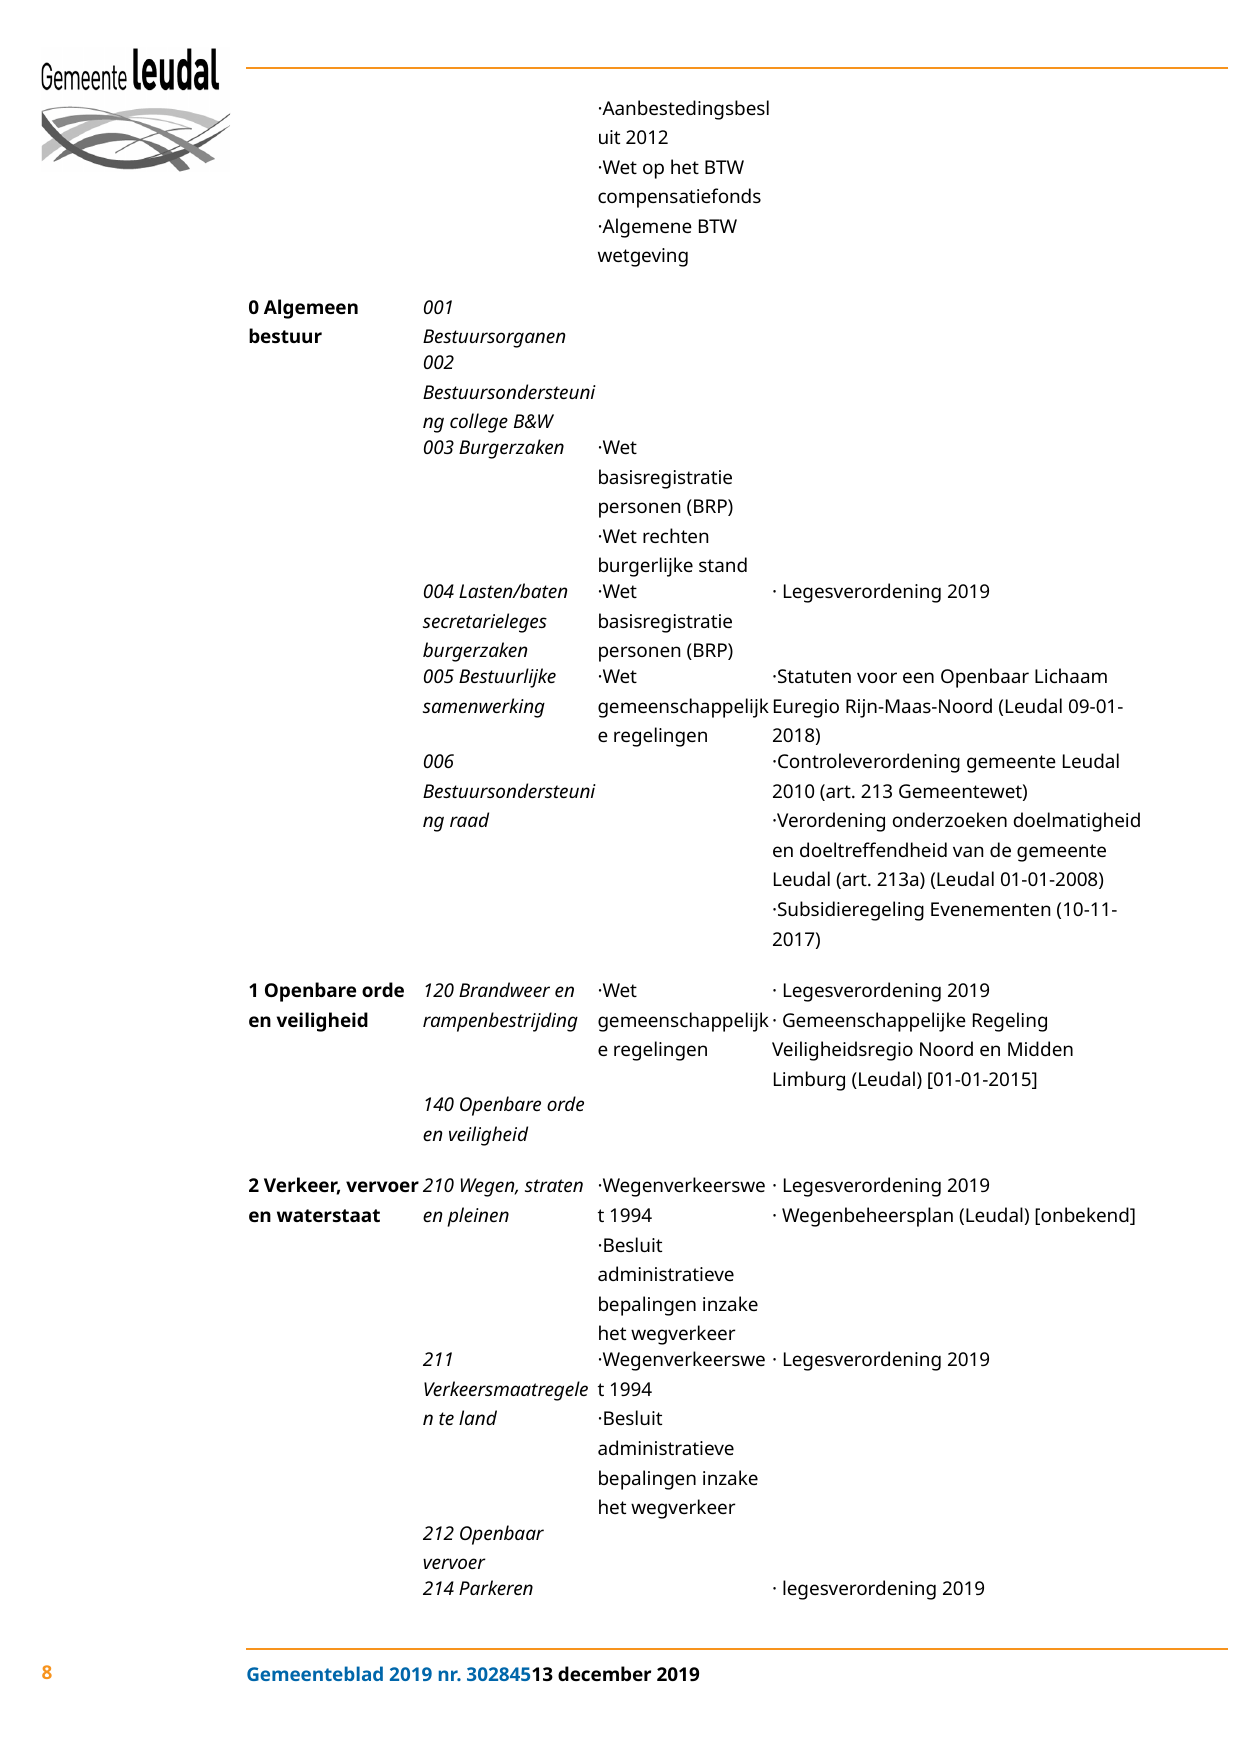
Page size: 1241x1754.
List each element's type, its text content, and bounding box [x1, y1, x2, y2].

table_cell [248, 1520, 423, 1575]
table_cell [772, 350, 1152, 434]
table_cell [248, 95, 423, 268]
table_cell ·Controleverordening gemeente Leudal 2010 (art. 213 Gemeentewet) ·Verordening onderzoeken doelmatigheid en doeltreffendheid van de gemeente Leudal (art. 213a) (Leudal 01-01-2008) ·Subsidieregeling Evenementen (10-11-2017) [772, 748, 1152, 951]
picture [41, 47, 231, 172]
table_cell · legesverordening 2019 [772, 1575, 1152, 1601]
table_cell [248, 951, 423, 977]
table_cell 001 Bestuursorganen [423, 294, 597, 349]
table_cell [772, 95, 1152, 268]
table_cell [597, 1575, 772, 1601]
table_cell [248, 1346, 423, 1520]
table_cell [248, 1575, 423, 1601]
table_cell [423, 1147, 597, 1173]
table_cell · Legesverordening 2019 [772, 1346, 1152, 1520]
table_cell [772, 294, 1152, 349]
table_cell [248, 269, 423, 294]
table_cell [597, 1092, 772, 1147]
table_cell 005 Bestuurlijke samenwerking [423, 663, 597, 748]
table_cell · Legesverordening 2019 [772, 579, 1152, 663]
table_cell [772, 951, 1152, 977]
table_cell ·Statuten voor een Openbaar Lichaam Euregio Rijn-Maas-Noord (Leudal 09-01-2018) [772, 663, 1152, 748]
table_cell [248, 579, 423, 663]
table_cell [772, 434, 1152, 578]
table_cell [423, 951, 597, 977]
table_cell 2 Verkeer, vervoer en waterstaat [248, 1173, 423, 1346]
table_cell [248, 1147, 423, 1173]
table_cell 0 Algemeen bestuur [248, 294, 423, 349]
table_cell 212 Openbaar vervoer [423, 1520, 597, 1575]
table_cell ·Wet basisregistratie personen (BRP) [597, 579, 772, 663]
table_cell [597, 269, 772, 294]
table_cell [772, 1092, 1152, 1147]
table_cell [248, 434, 423, 578]
table_cell ·Wet basisregistratie personen (BRP) ·Wet rechten burgerlijke stand [597, 434, 772, 578]
table_cell [423, 269, 597, 294]
table_cell [597, 1147, 772, 1173]
table_cell [423, 95, 597, 268]
table_cell [248, 350, 423, 434]
table_cell [248, 748, 423, 951]
table_cell 214 Parkeren [423, 1575, 597, 1601]
table_cell 1 Openbare orde en veiligheid [248, 977, 423, 1092]
table_cell 210 Wegen, straten en pleinen [423, 1173, 597, 1346]
table_cell [772, 269, 1152, 294]
table_cell [248, 663, 423, 748]
table_cell ·Wegenverkeerswet 1994 ·Besluit administratieve bepalingen inzake het wegverkeer [597, 1173, 772, 1346]
table_cell ·Aanbestedingsbesluit 2012 ·Wet op het BTW compensatiefonds ·Algemene BTW wetgeving [597, 95, 772, 268]
table_cell 002 Bestuursondersteuning college B&W [423, 350, 597, 434]
table_cell 140 Openbare orde en veiligheid [423, 1092, 597, 1147]
table_cell [772, 1520, 1152, 1575]
table_cell 006 Bestuursondersteuning raad [423, 748, 597, 951]
table_cell ·Wet gemeenschappelijke regelingen [597, 663, 772, 748]
table_cell [772, 1147, 1152, 1173]
table_cell 003 Burgerzaken [423, 434, 597, 578]
table_cell [248, 1092, 423, 1147]
table_cell · Legesverordening 2019 · Wegenbeheersplan (Leudal) [onbekend] [772, 1173, 1152, 1346]
table_cell [597, 350, 772, 434]
table_cell [597, 1520, 772, 1575]
table_cell ·Wet gemeenschappelijke regelingen [597, 977, 772, 1092]
table_cell [597, 294, 772, 349]
table_cell [597, 748, 772, 951]
table_cell [597, 951, 772, 977]
table_cell 120 Brandweer en rampenbestrijding [423, 977, 597, 1092]
table_cell ·Wegenverkeerswet 1994 ·Besluit administratieve bepalingen inzake het wegverkeer [597, 1346, 772, 1520]
table_cell 211 Verkeersmaatregelen te land [423, 1346, 597, 1520]
table_cell 004 Lasten/baten secretarieleges burgerzaken [423, 579, 597, 663]
table_cell · Legesverordening 2019 · Gemeenschappelijke Regeling Veiligheidsregio Noord en Midden Limburg (Leudal) [01-01-2015] [772, 977, 1152, 1092]
